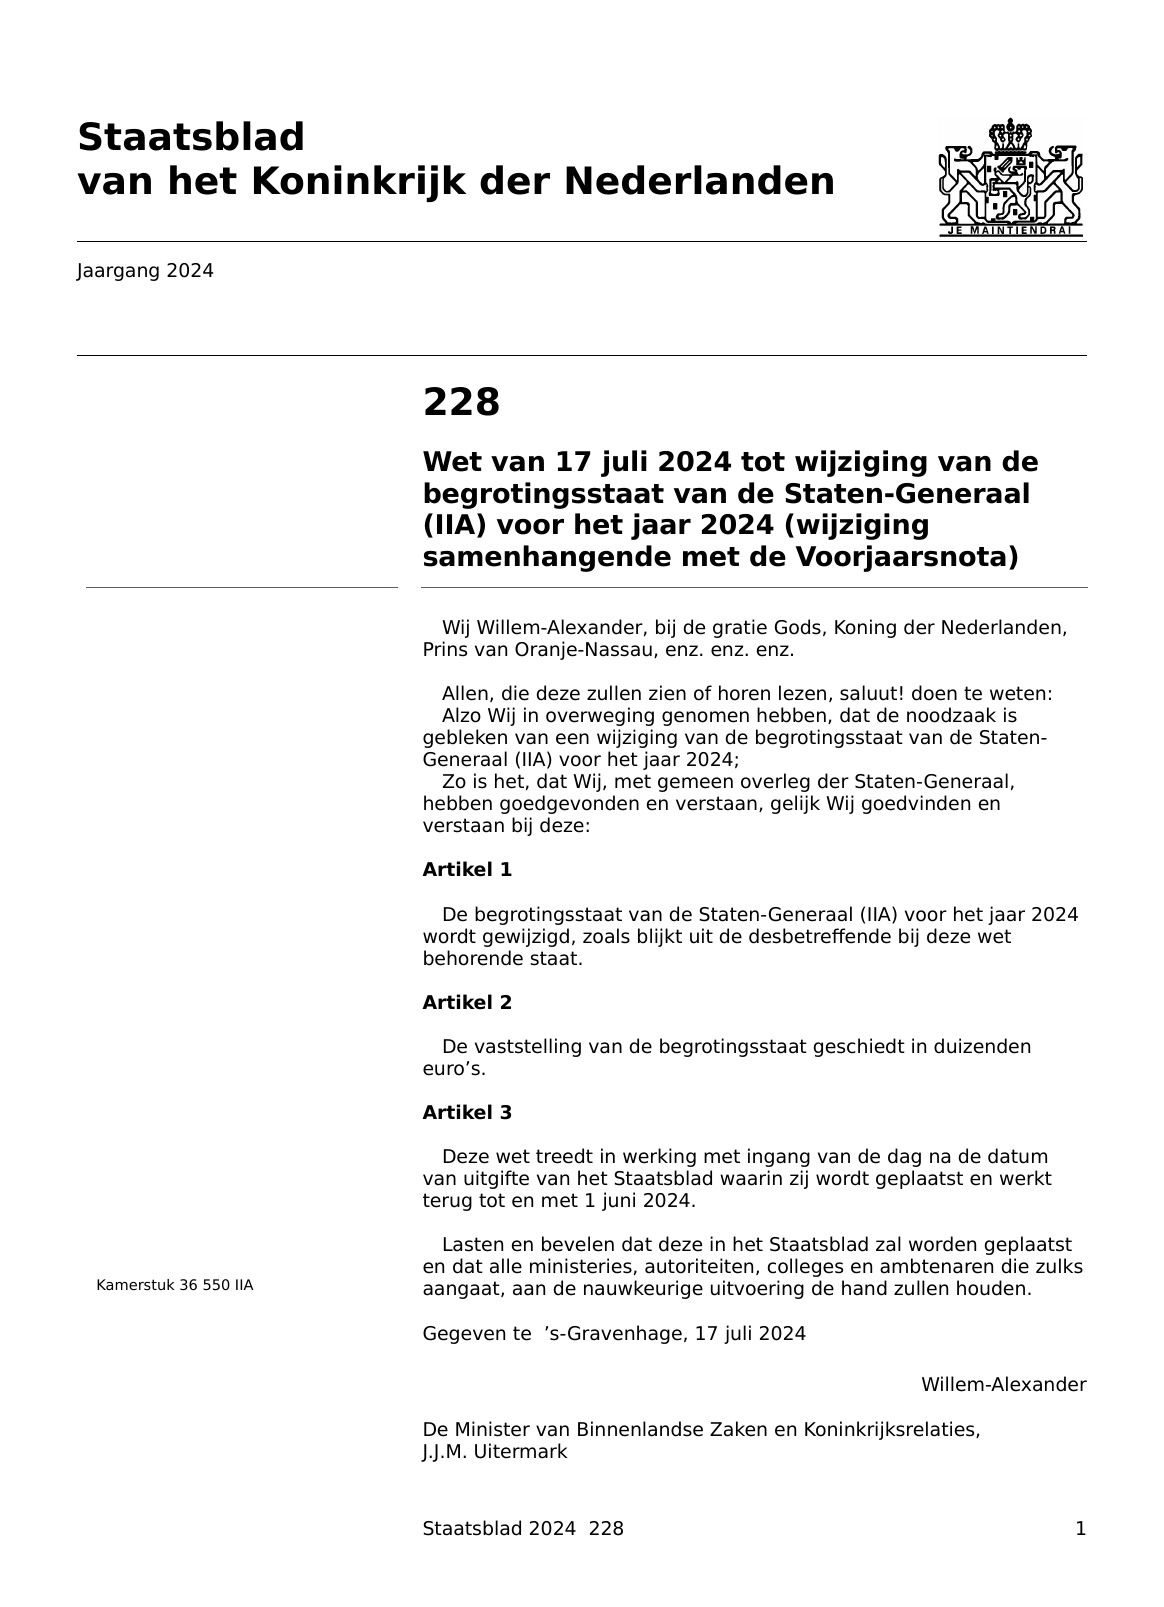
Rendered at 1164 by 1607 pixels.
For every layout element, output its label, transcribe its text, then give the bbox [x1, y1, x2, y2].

subtitle 228 [422, 381, 1087, 424]
text De vaststelling van de begrotingsstaat geschiedt in duizenden euro’s. [422, 1036, 1087, 1080]
text Zo is het, dat Wij, met gemeen overleg der Staten-Generaal, hebben goedgevonden en verstaan, gelijk Wij goedvinden en verstaan bij deze: [422, 771, 1087, 837]
subtitle Artikel 3 [422, 1102, 1087, 1124]
text Gegeven te ’s-Gravenhage, 17 juli 2024 [422, 1322, 1087, 1344]
subtitle Artikel 2 [422, 992, 1087, 1014]
text De begrotingsstaat van de Staten-Generaal (IIA) voor het jaar 2024 wordt gewijzigd, zoals blijkt uit de desbetreffende bij deze wet behorende staat. [422, 903, 1087, 969]
subtitle Artikel 1 [422, 859, 1087, 881]
text Deze wet treedt in werking met ingang van de dag na de datum van uitgifte van het Staatsblad waarin zij wordt geplaatst en werkt terug tot en met 1 juni 2024. [422, 1146, 1087, 1212]
text Alzo Wij in overweging genomen hebben, dat de noodzaak is gebleken van een wijziging van de begrotingsstaat van de Staten-Generaal (IIA) voor het jaar 2024; [422, 705, 1087, 771]
table_cell Jaargang 2024 [77, 242, 1087, 355]
text Wet van 17 juli 2024 tot wijziging van de begrotingsstaat van de Staten-Generaal (IIA) voor het jaar 2024 (wijziging samenhangende met de Voorjaarsnota) [422, 447, 1087, 573]
text Wij Willem-Alexander, bij de gratie Gods, Koning der Nederlanden, Prins van Oranje-Nassau, enz. enz. enz. [422, 617, 1087, 661]
text Allen, die deze zullen zien of horen lezen, saluut! doen te weten: [422, 683, 1087, 705]
text Willem-Alexander [422, 1374, 1087, 1396]
picture [936, 115, 1087, 240]
table_header [886, 100, 1087, 241]
text Kamerstuk 36 550 IIA [77, 1277, 396, 1294]
table_header Staatsblad van het Koninkrijk der Nederlanden [77, 100, 886, 241]
text Lasten en bevelen dat deze in het Staatsblad zal worden geplaatst en dat alle ministeries, autoriteiten, colleges en ambtenaren die zulks aangaat, aan de nauwkeurige uitvoering de hand zullen houden. [422, 1234, 1087, 1300]
text De Minister van Binnenlandse Zaken en Koninkrijksrelaties, J.J.M. Uitermark [422, 1418, 1087, 1462]
